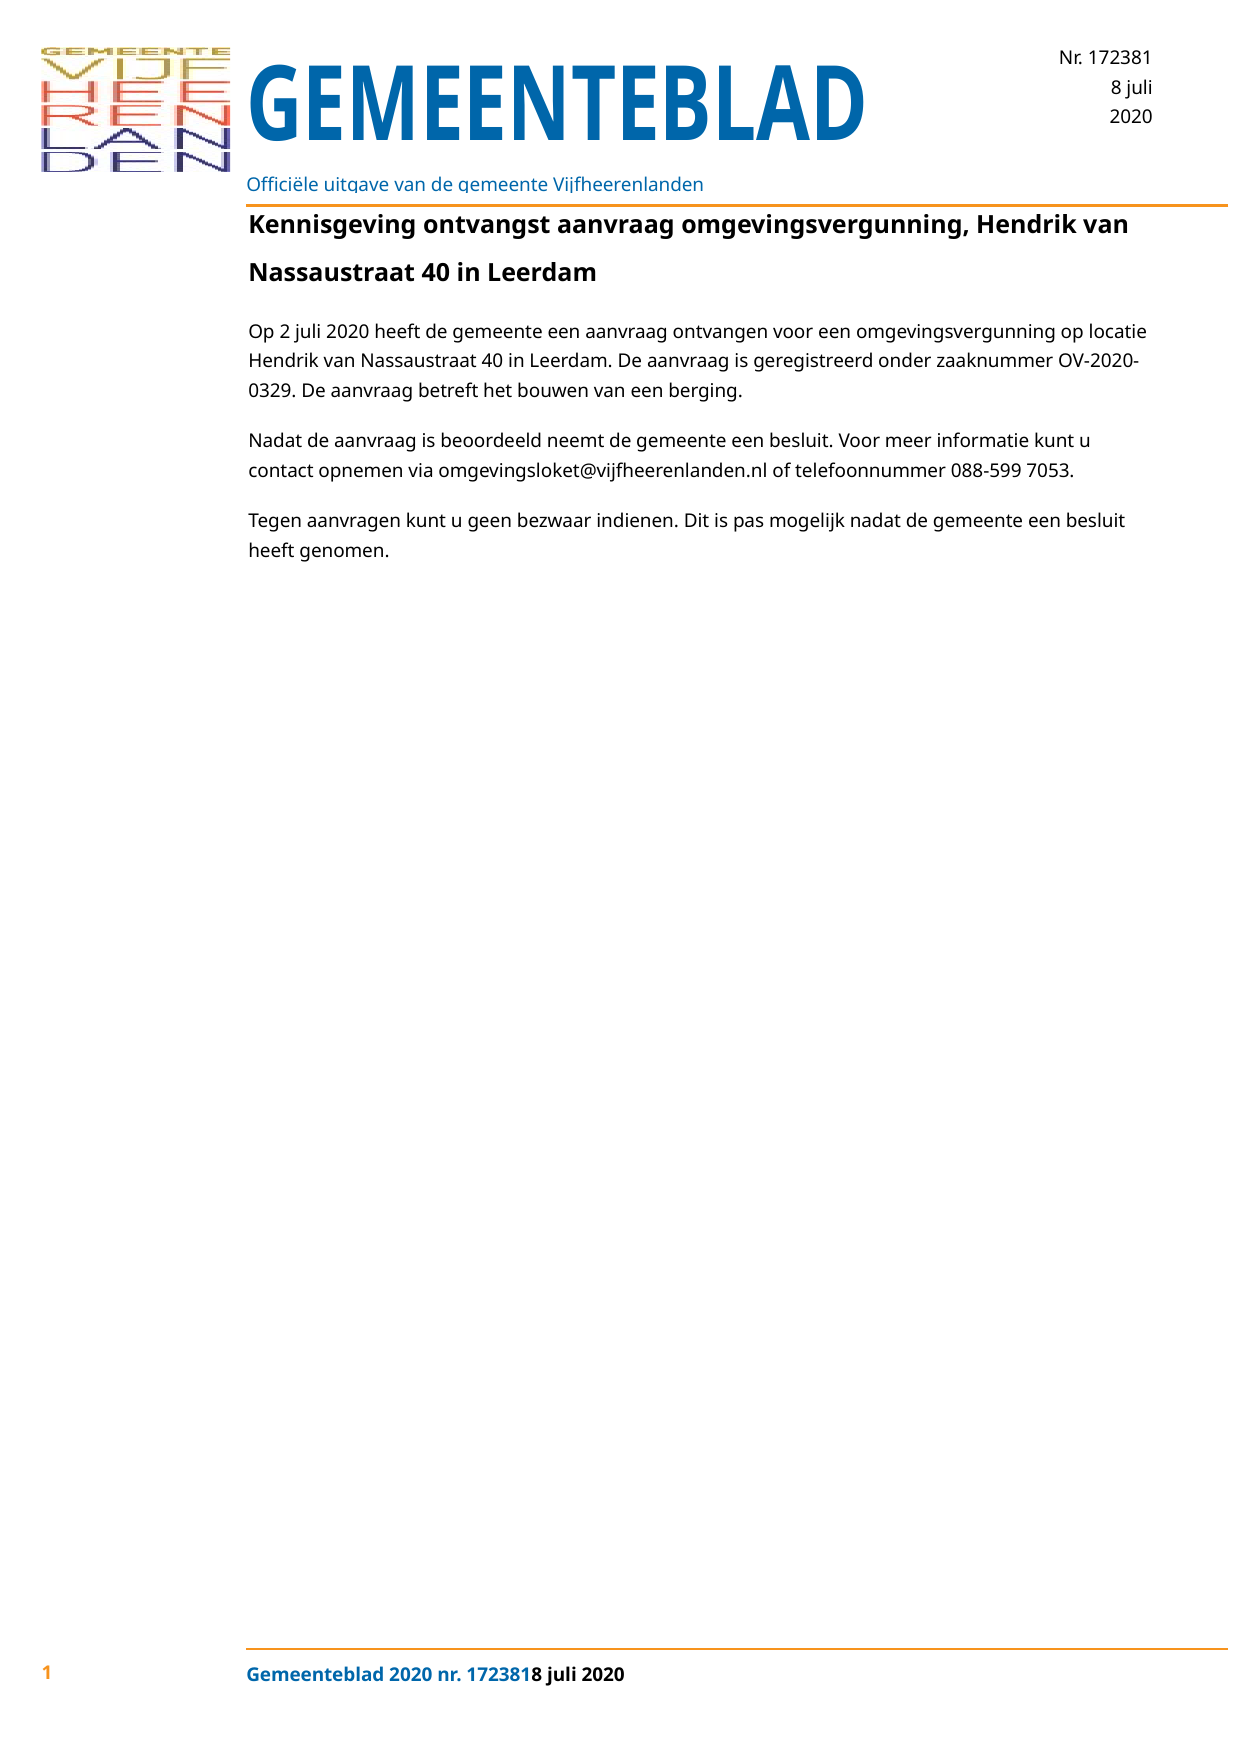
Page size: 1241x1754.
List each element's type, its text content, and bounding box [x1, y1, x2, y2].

text Kennisgeving ontvangst aanvraag omgevingsvergunning, Hendrik van Nassaustraat 40 in Leerdam [248, 207, 1152, 288]
text Tegen aanvragen kunt u geen bezwaar indienen. Dit is pas mogelijk nadat de gemeente een besluit heeft genomen. [248, 507, 1152, 563]
text Nadat de aanvraag is beoordeeld neemt de gemeente een besluit. Voor meer informatie kunt u contact opnemen via omgevingsloket@vijfheerenlanden.nl of telefoonnummer 088-599 7053. [248, 427, 1152, 483]
text Op 2 juli 2020 heeft de gemeente een aanvraag ontvangen voor een omgevingsvergunning op locatie Hendrik van Nassaustraat 40 in Leerdam. De aanvraag is geregistreerd onder zaaknummer OV-2020-0329. De aanvraag betreft het bouwen van een berging. [248, 318, 1152, 403]
picture [41, 47, 231, 172]
